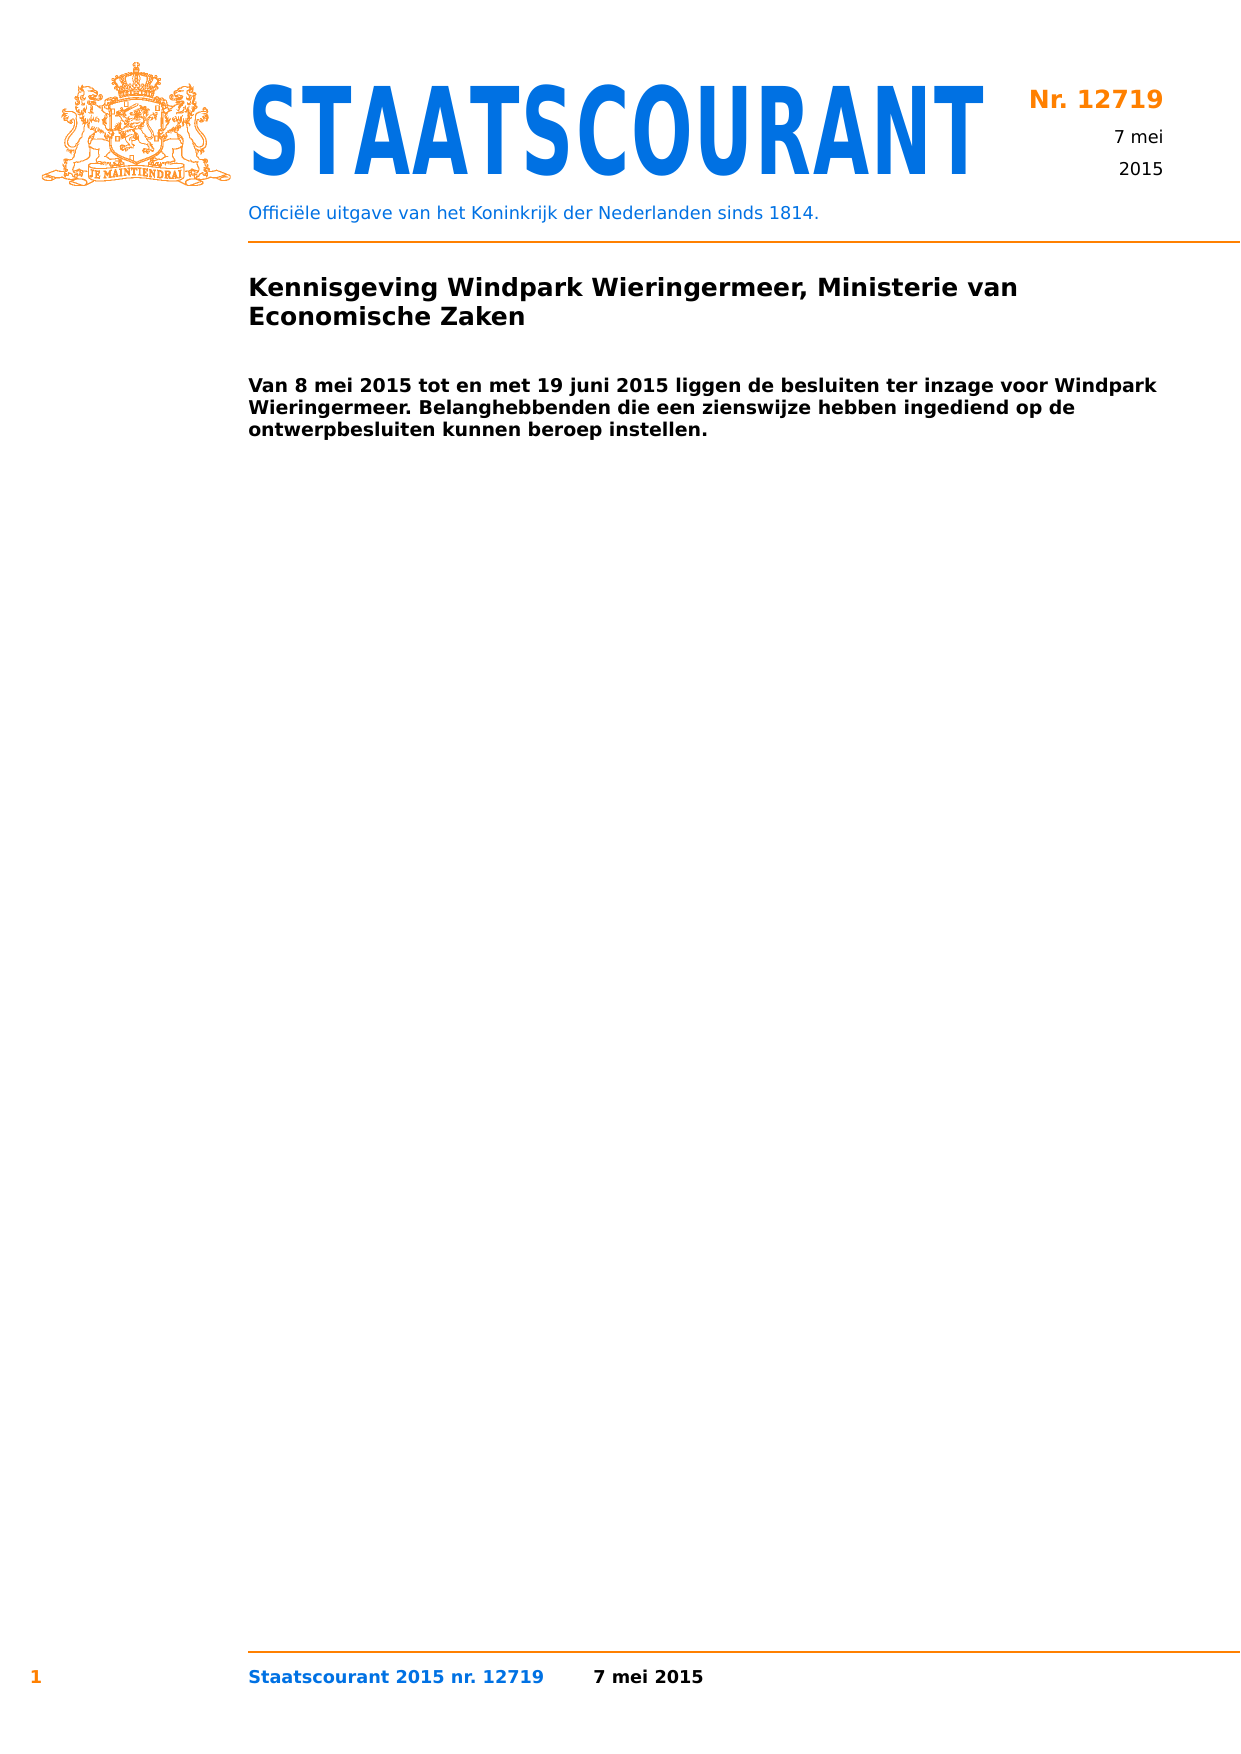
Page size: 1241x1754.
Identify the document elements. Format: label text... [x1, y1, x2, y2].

picture [41, 62, 231, 186]
table_header Nr. 12719 [998, 62, 1240, 121]
table_header STAATSCOURANT [248, 62, 998, 203]
table_cell 2015 [998, 153, 1240, 203]
table_header [25, 62, 248, 241]
subtitle Kennisgeving Windpark Wieringermeer, Ministerie van Economische Zaken [248, 273, 1163, 331]
table_cell 7 mei [998, 121, 1240, 153]
table_cell Officiële uitgave van het Koninkrijk der Nederlanden sinds 1814. [248, 203, 1240, 241]
text Van 8 mei 2015 tot en met 19 juni 2015 liggen de besluiten ter inzage voor Windpark Wieringermeer. Belanghebbenden die een zienswijze hebben ingediend op de ontwerpbesluiten kunnen beroep instellen. [248, 375, 1163, 441]
